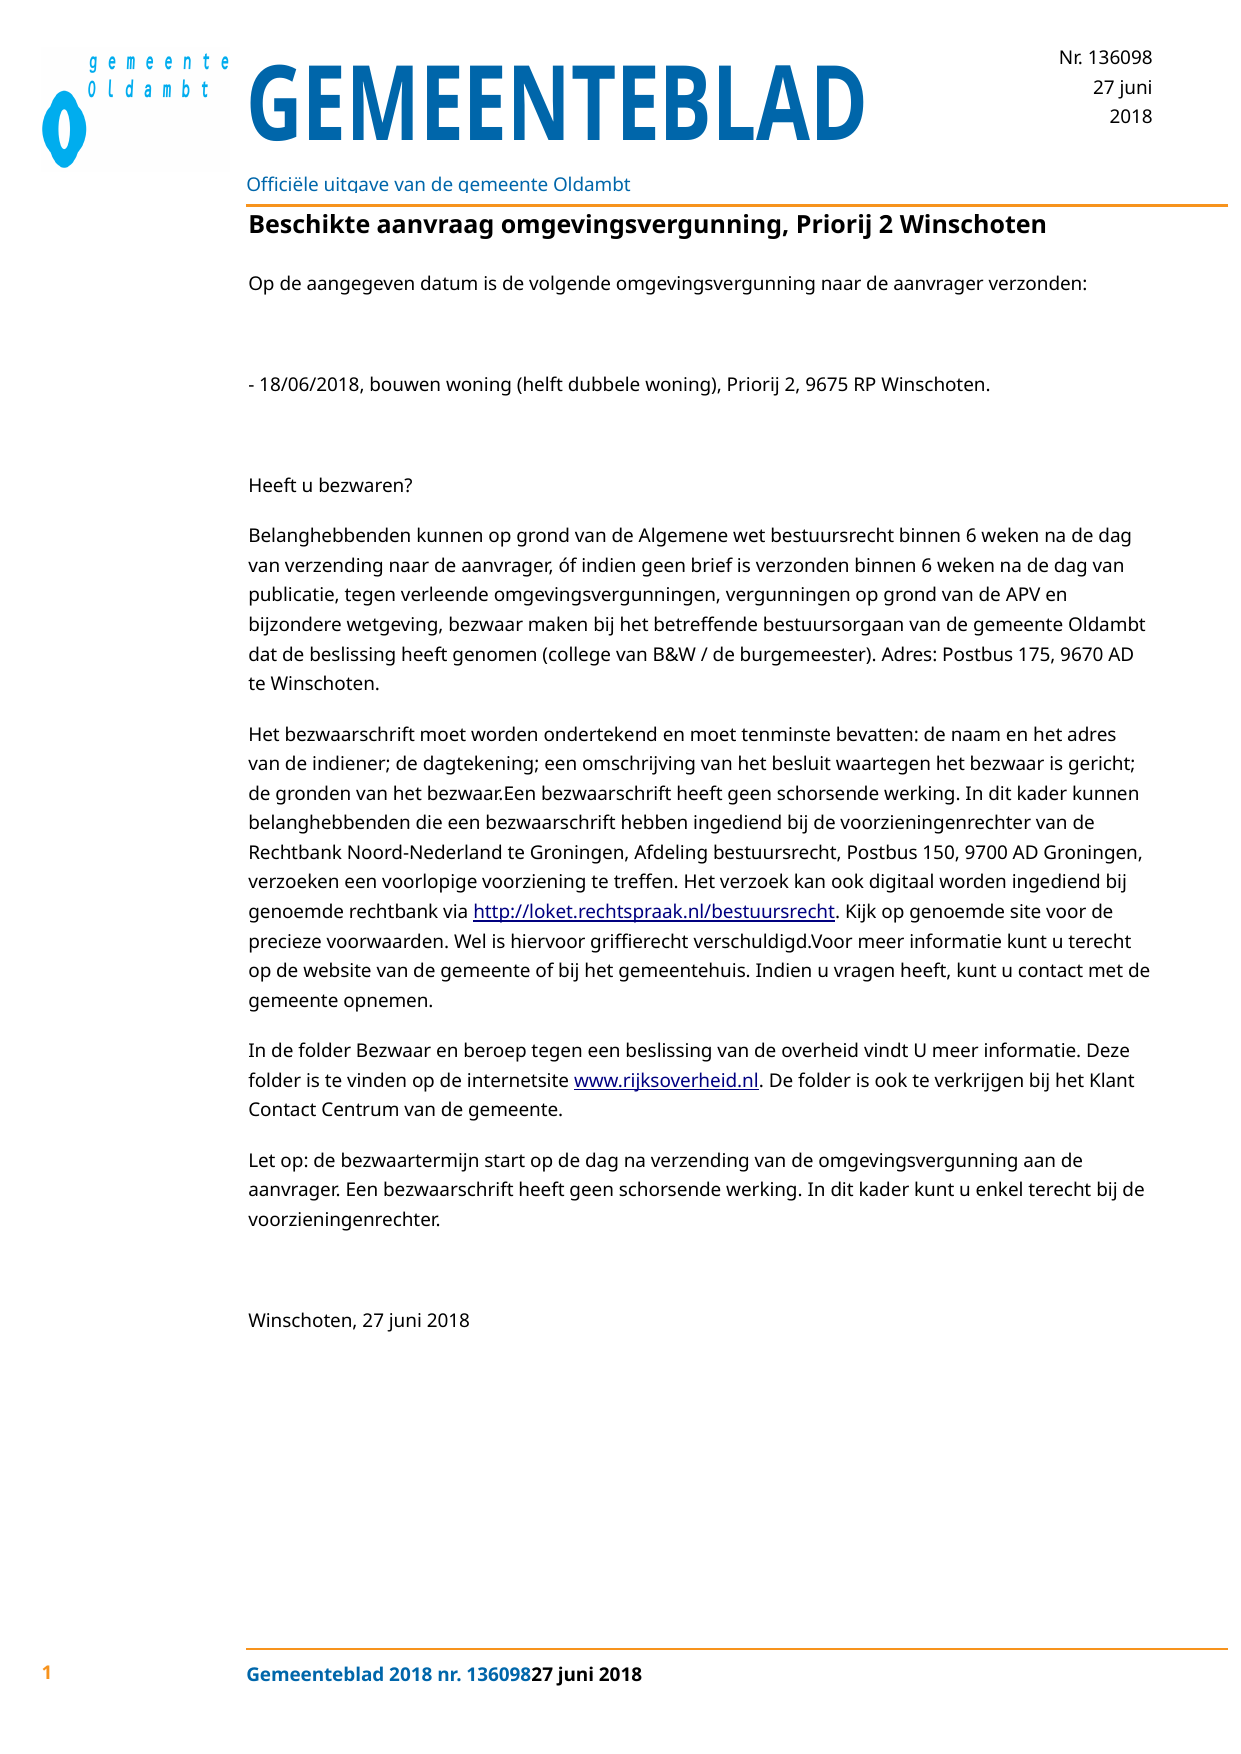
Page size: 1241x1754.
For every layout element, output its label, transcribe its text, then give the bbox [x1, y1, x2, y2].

text Het bezwaarschrift moet worden ondertekend en moet tenminste bevatten: de naam en het adres van de indiener; de dagtekening; een omschrijving van het besluit waartegen het bezwaar is gericht; de gronden van het bezwaar.Een bezwaarschrift heeft geen schorsende werking. In dit kader kunnen belanghebbenden die een bezwaarschrift hebben ingediend bij de voorzieningenrechter van de Rechtbank Noord-Nederland te Groningen, Afdeling bestuursrecht, Postbus 150, 9700 AD Groningen, verzoeken een voorlopige voorziening te treffen. Het verzoek kan ook digitaal worden ingediend bij genoemde rechtbank via http://loket.rechtspraak.nl/bestuursrecht. Kijk op genoemde site voor de precieze voorwaarden. Wel is hiervoor griffierecht verschuldigd.Voor meer informatie kunt u terecht op de website van de gemeente of bij het gemeentehuis. Indien u vragen heeft, kunt u contact met de gemeente opnemen. [248, 721, 1152, 1013]
text Winschoten, 27 juni 2018 [248, 1307, 1152, 1333]
text Beschikte aanvraag omgevingsvergunning, Priorij 2 Winschoten [248, 207, 1152, 241]
text - 18/06/2018, bouwen woning (helft dubbele woning), Priorij 2, 9675 RP Winschoten. [248, 371, 1152, 397]
text Let op: de bezwaartermijn start op de dag na verzending van de omgevingsvergunning aan de aanvrager. Een bezwaarschrift heeft geen schorsende werking. In dit kader kunt u enkel terecht bij de voorzieningenrechter. [248, 1147, 1152, 1232]
picture [41, 47, 231, 172]
text In de folder Bezwaar en beroep tegen een beslissing van de overheid vindt U meer informatie. Deze folder is te vinden op de internetsite www.rijksoverheid.nl. De folder is ook te verkrijgen bij het Klant Contact Centrum van de gemeente. [248, 1037, 1152, 1122]
text Heeft u bezwaren? [248, 472, 1152, 498]
text Belanghebbenden kunnen op grond van de Algemene wet bestuursrecht binnen 6 weken na de dag van verzending naar de aanvrager, óf indien geen brief is verzonden binnen 6 weken na de dag van publicatie, tegen verleende omgevingsvergunningen, vergunningen op grond van de APV en bijzondere wetgeving, bezwaar maken bij het betreffende bestuursorgaan van de gemeente Oldambt dat de beslissing heeft genomen (college van B&W / de burgemeester). Adres: Postbus 175, 9670 AD te Winschoten. [248, 522, 1152, 696]
text Op de aangegeven datum is de volgende omgevingsvergunning naar de aanvrager verzonden: [248, 270, 1152, 296]
